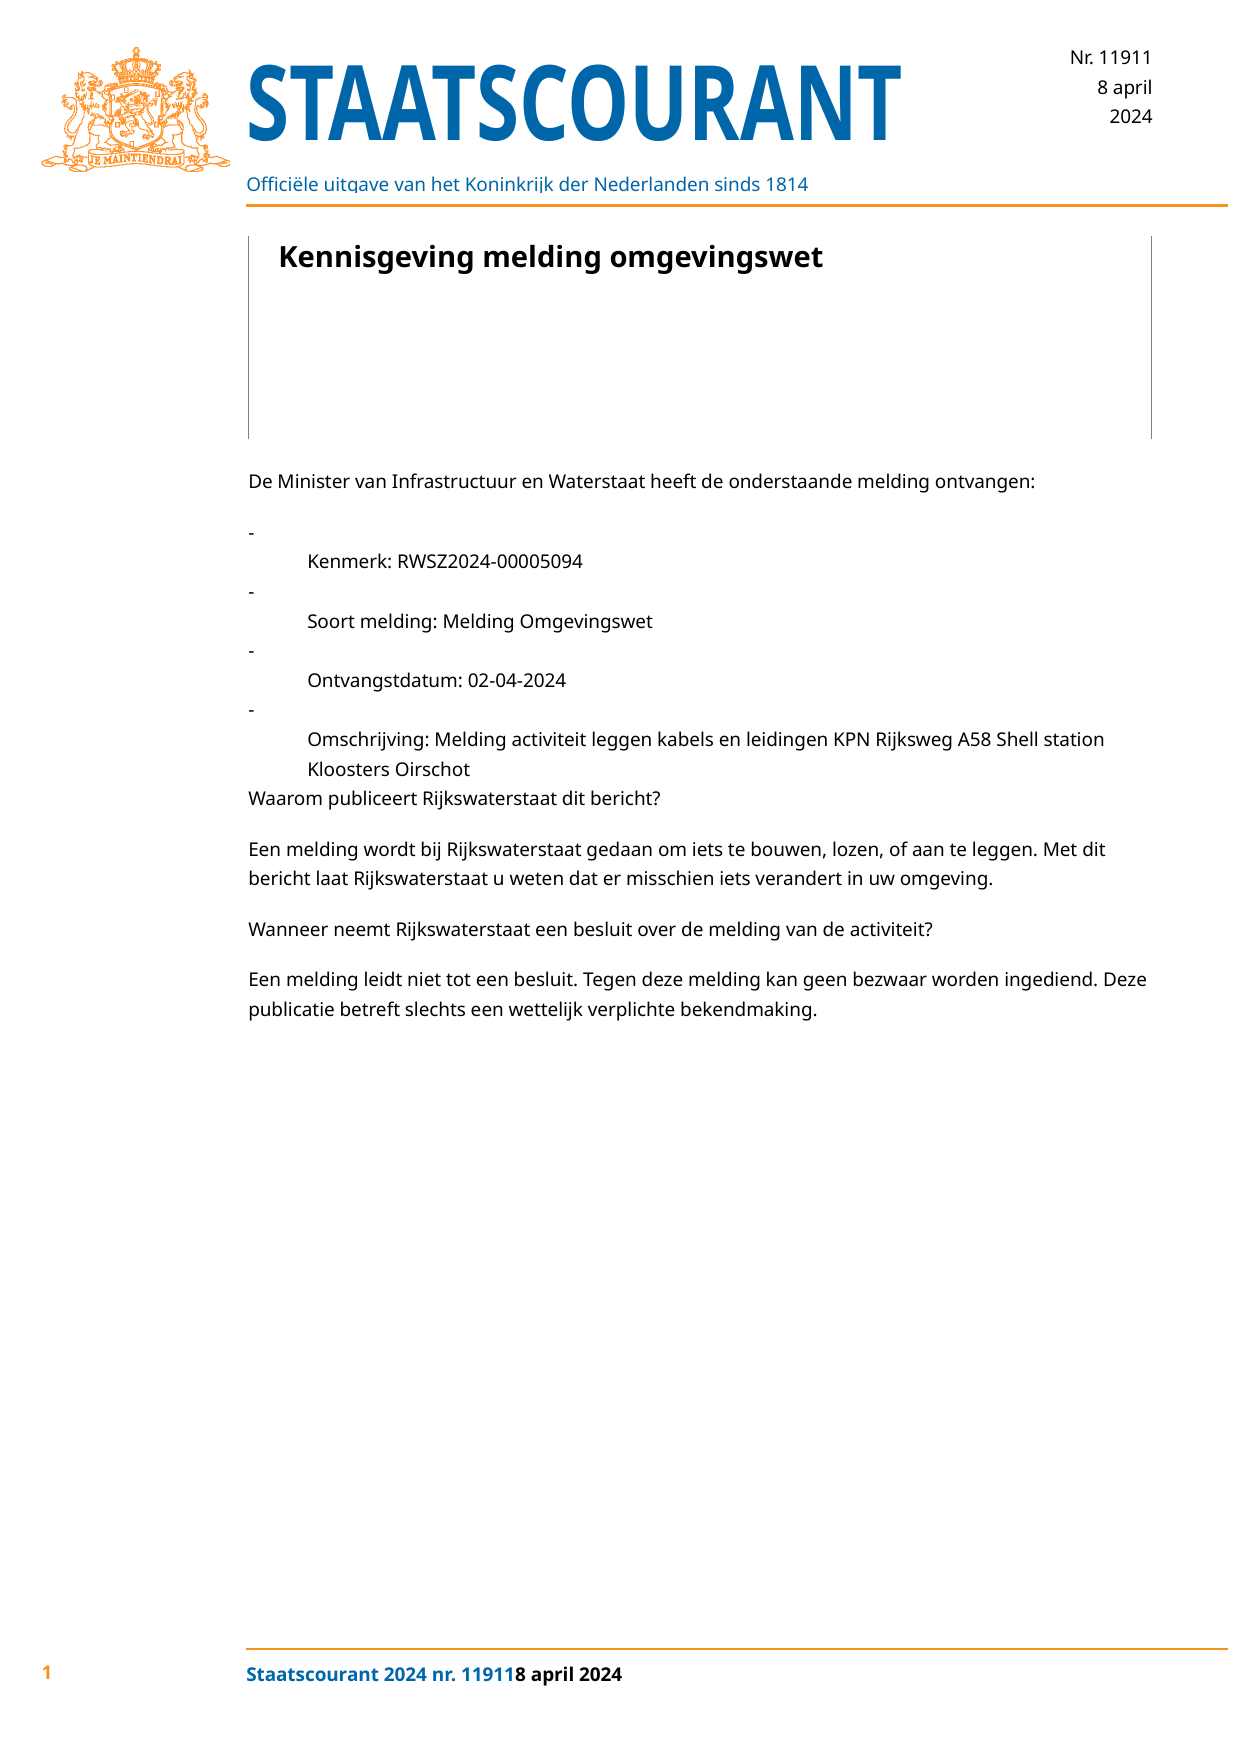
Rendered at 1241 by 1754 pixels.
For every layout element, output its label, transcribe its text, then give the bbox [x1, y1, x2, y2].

text Een melding wordt bij Rijkswaterstaat gedaan om iets te bouwen, lozen, of aan te leggen. Met dit bericht laat Rijkswaterstaat u weten dat er misschien iets verandert in uw omgeving. [248, 836, 1152, 891]
picture [912, 236, 1090, 414]
text Wanneer neemt Rijkswaterstaat een besluit over de melding van de activiteit? [248, 916, 1152, 941]
text De Minister van Infrastructuur en Waterstaat heeft de onderstaande melding ontvangen: [248, 469, 1152, 494]
picture [41, 47, 231, 172]
table_header [850, 414, 1151, 439]
text Waarom publiceert Rijkswaterstaat dit bericht? [248, 785, 1152, 811]
text Een melding leidt niet tot een besluit. Tegen deze melding kan geen bezwaar worden ingediend. Deze publicatie betreft slechts een wettelijk verplichte bekendmaking. [248, 966, 1152, 1021]
table_header [850, 236, 912, 413]
list Omschrijving: Melding activiteit leggen kabels en leidingen KPN Rijksweg A58 Shell station Kloosters Oirschot [248, 726, 1152, 781]
list Ontvangstdatum: 02-04-2024 [248, 667, 1152, 693]
table_header [1090, 236, 1151, 413]
list Soort melding: Melding Omgevingswet [248, 608, 1152, 633]
table_header Kennisgeving melding omgevingswet [249, 236, 850, 439]
list Kenmerk: RWSZ2024-00005094 [248, 549, 1152, 574]
